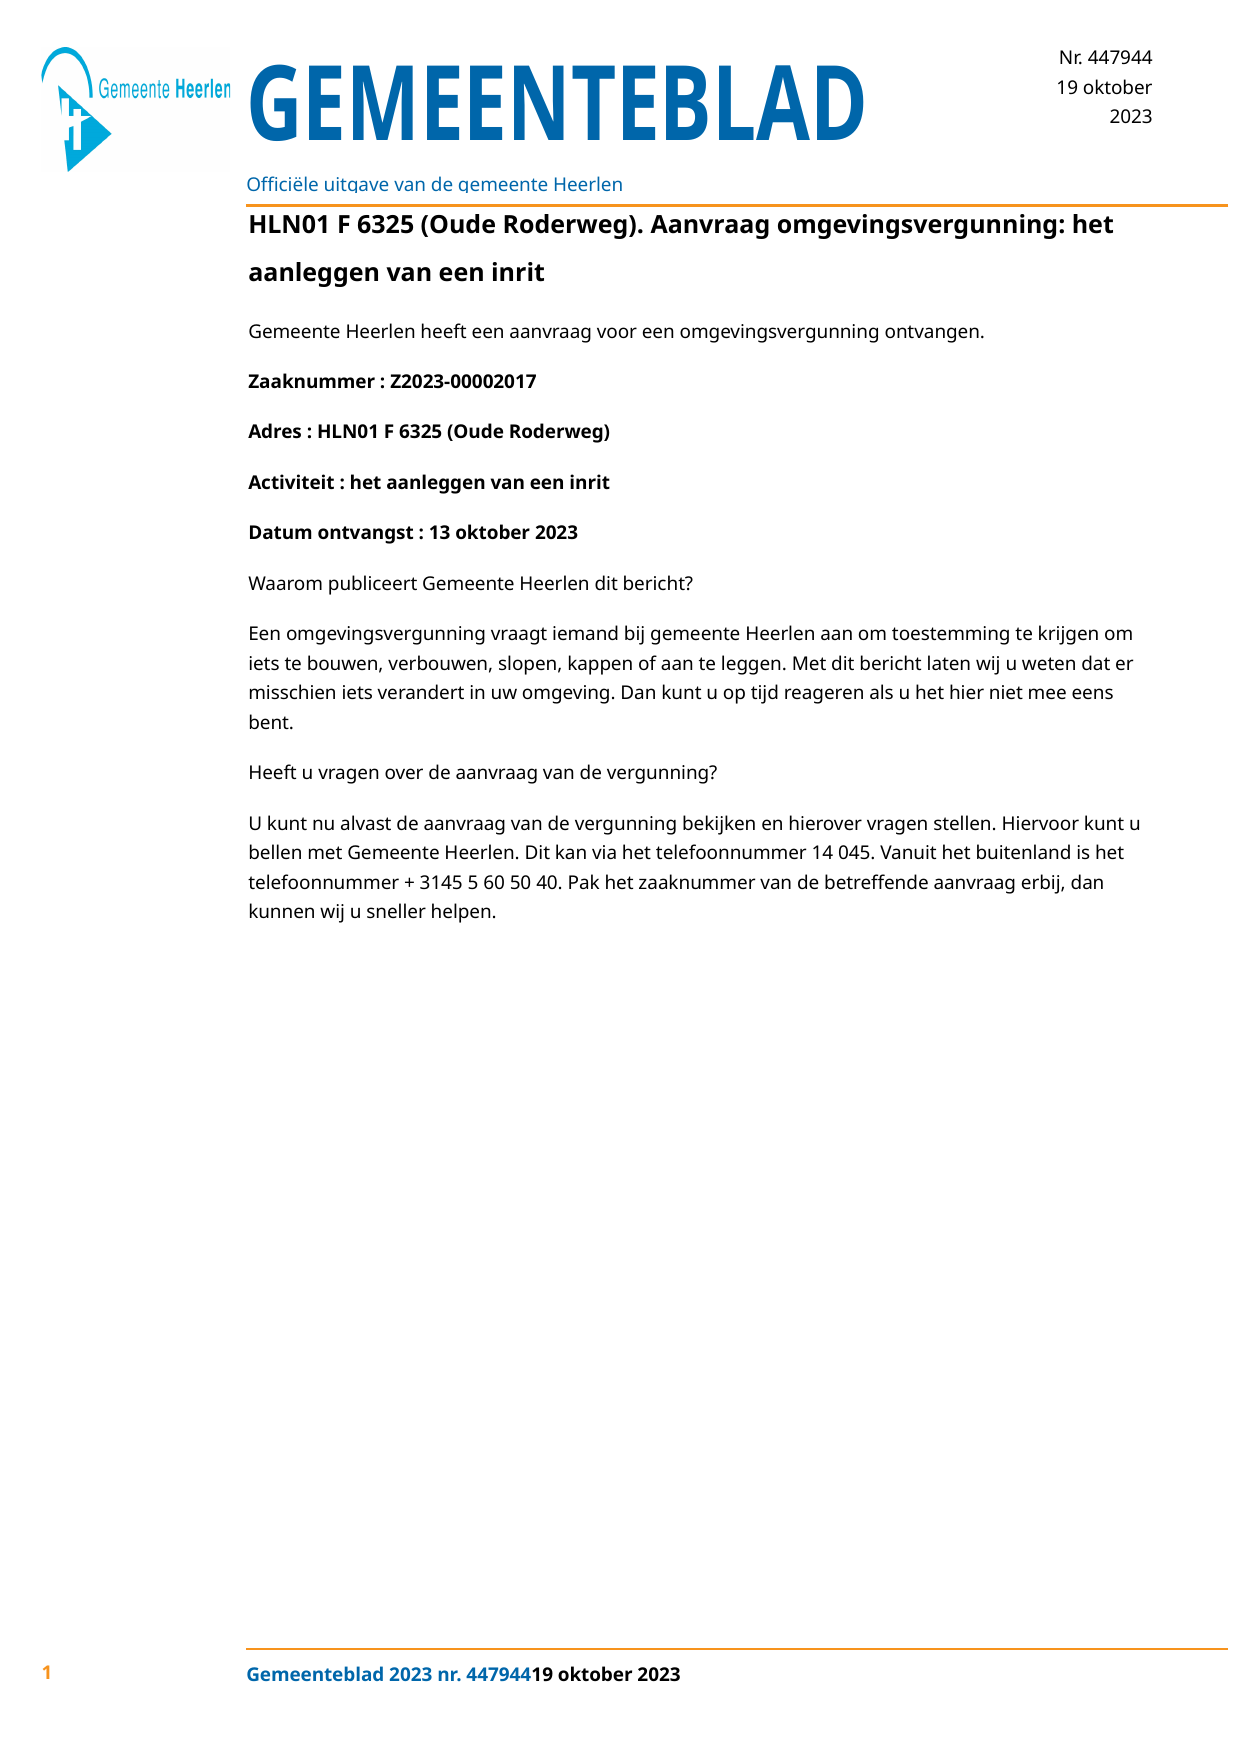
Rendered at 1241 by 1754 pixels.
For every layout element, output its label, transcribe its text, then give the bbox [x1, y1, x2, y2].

text Datum ontvangst : 13 oktober 2023 [248, 519, 1152, 545]
picture [41, 47, 231, 172]
text Een omgevingsvergunning vraagt iemand bij gemeente Heerlen aan om toestemming te krijgen om iets te bouwen, verbouwen, slopen, kappen of aan te leggen. Met dit bericht laten wij u weten dat er misschien iets verandert in uw omgeving. Dan kunt u op tijd reageren als u het hier niet mee eens bent. [248, 620, 1152, 735]
text Zaaknummer : Z2023-00002017 [248, 368, 1152, 394]
text Activiteit : het aanleggen van een inrit [248, 469, 1152, 495]
text HLN01 F 6325 (Oude Roderweg). Aanvraag omgevingsvergunning: het aanleggen van een inrit [248, 207, 1152, 288]
text Waarom publiceert Gemeente Heerlen dit bericht? [248, 570, 1152, 596]
text Gemeente Heerlen heeft een aanvraag voor een omgevingsvergunning ontvangen. [248, 318, 1152, 344]
picture [41, 47, 59, 70]
text U kunt nu alvast de aanvraag van de vergunning bekijken en hierover vragen stellen. Hiervoor kunt u bellen met Gemeente Heerlen. Dit kan via het telefoonnummer 14 045. Vanuit het buitenland is het telefoonnummer + 3145 5 60 50 40. Pak het zaaknummer van de betreffende aanvraag erbij, dan kunnen wij u sneller helpen. [248, 810, 1152, 924]
text Adres : HLN01 F 6325 (Oude Roderweg) [248, 419, 1152, 444]
text Heeft u vragen over de aanvraag van de vergunning? [248, 759, 1152, 785]
